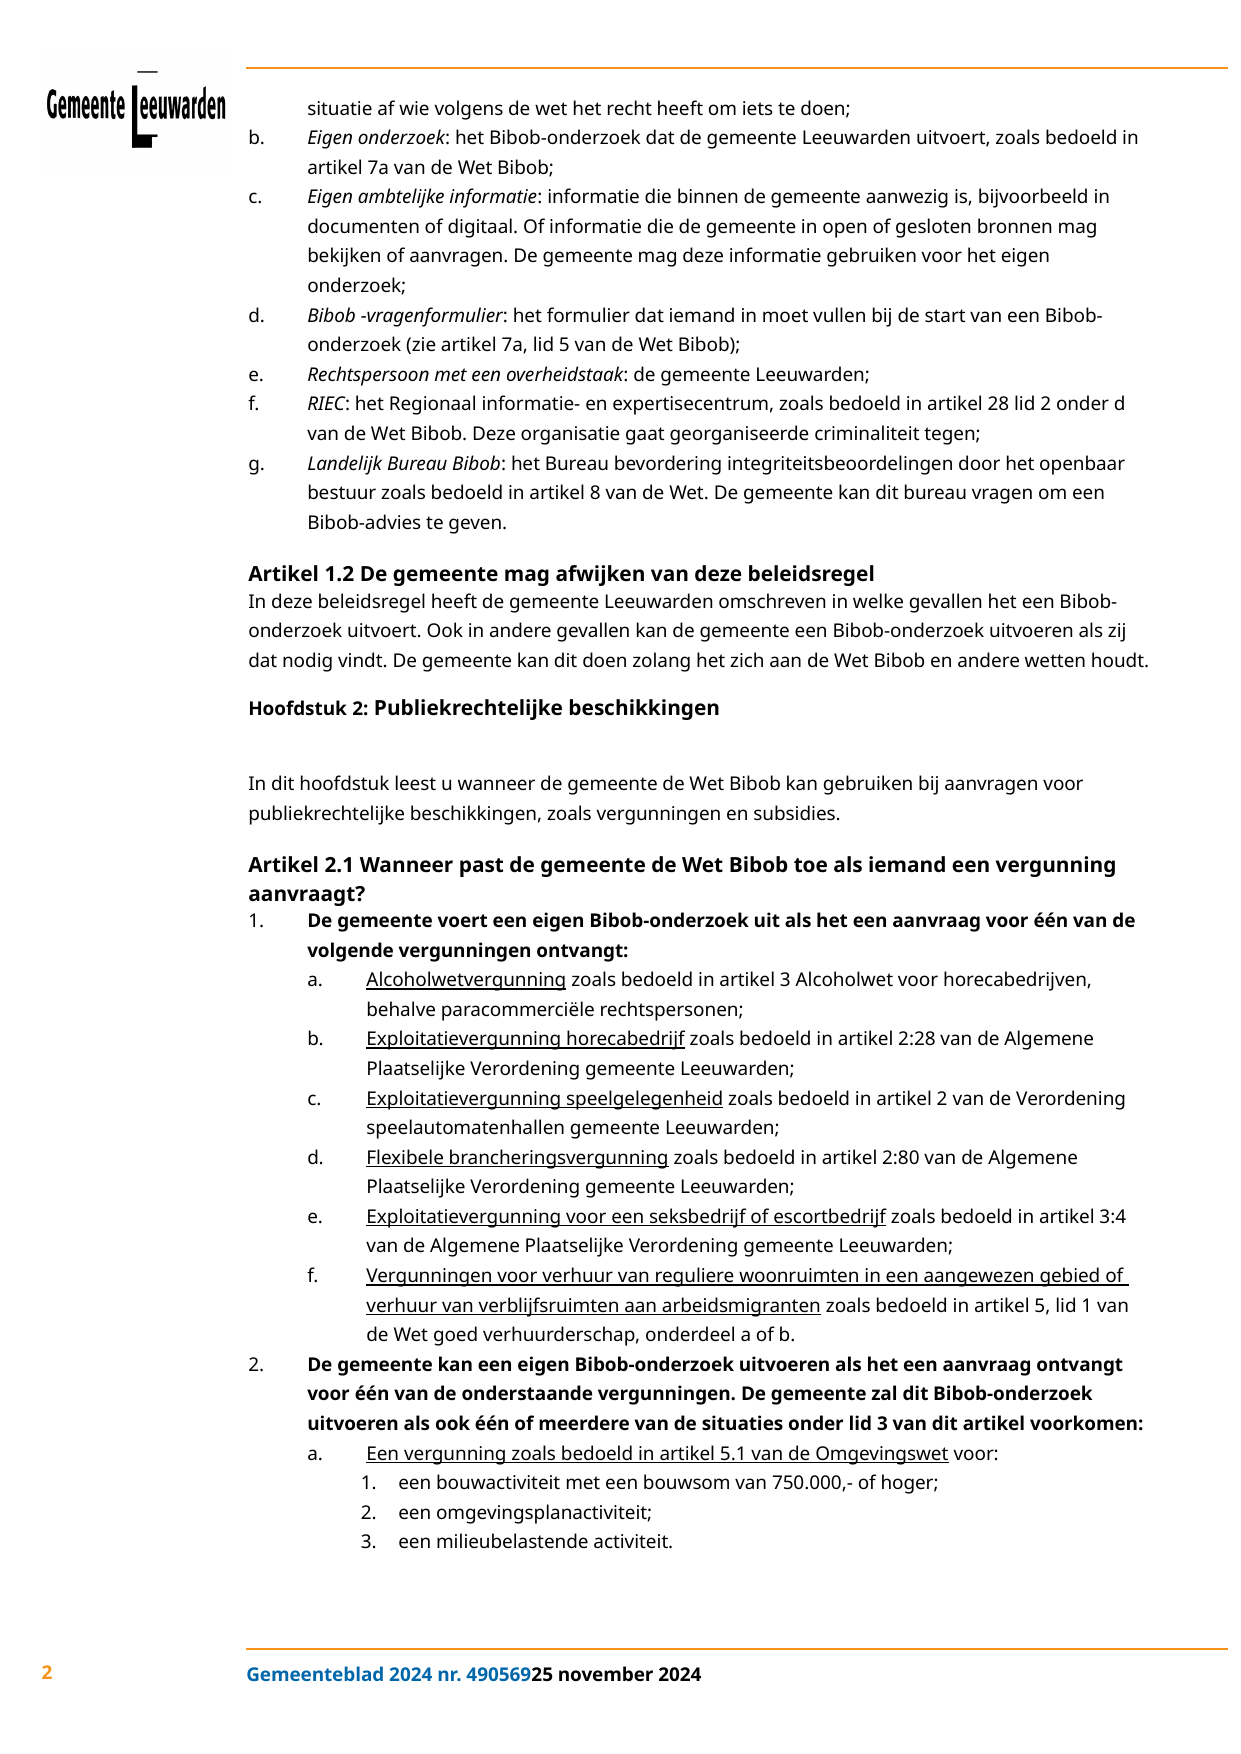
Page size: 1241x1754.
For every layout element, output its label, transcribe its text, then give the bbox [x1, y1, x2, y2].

list een bouwactiviteit met een bouwsom van 750.000,- of hoger; [361, 1469, 1152, 1495]
list situatie af wie volgens de wet het recht heeft om iets te doen; [248, 95, 1152, 121]
list De gemeente kan een eigen Bibob-onderzoek uitvoeren als het een aanvraag ontvangt voor één van de onderstaande vergunningen. De gemeente zal dit Bibob-onderzoek uitvoeren als ook één of meerdere van de situaties onder lid 3 van dit artikel voorkomen: [248, 1351, 1152, 1436]
list De gemeente voert een eigen Bibob-onderzoek uit als het een aanvraag voor één van de volgende vergunningen ontvangt: [248, 907, 1152, 962]
list Exploitatievergunning speelgelegenheid zoals bedoeld in artikel 2 van de Verordening speelautomatenhallen gemeente Leeuwarden; [307, 1085, 1152, 1140]
list Eigen onderzoek: het Bibob-onderzoek dat de gemeente Leeuwarden uitvoert, zoals bedoeld in artikel 7a van de Wet Bibob; [248, 124, 1152, 180]
text Hoofdstuk 2: Publiekrechtelijke beschikkingen [248, 693, 1152, 721]
list Exploitatievergunning voor een seksbedrijf of escortbedrijf zoals bedoeld in artikel 3:4 van de Algemene Plaatselijke Verordening gemeente Leeuwarden; [307, 1203, 1152, 1258]
list een omgevingsplanactiviteit; [361, 1499, 1152, 1524]
list Bibob -vragenformulier: het formulier dat iemand in moet vullen bij de start van een Bibob-onderzoek (zie artikel 7a, lid 5 van de Wet Bibob); [248, 302, 1152, 357]
list Rechtspersoon met een overheidstaak: de gemeente Leeuwarden; [248, 361, 1152, 387]
list Landelijk Bureau Bibob: het Bureau bevordering integriteitsbeoordelingen door het openbaar bestuur zoals bedoeld in artikel 8 van de Wet. De gemeente kan dit bureau vragen om een Bibob-advies te geven. [248, 450, 1152, 535]
list een milieubelastende activiteit. [361, 1528, 1152, 1554]
text Artikel 1.2 De gemeente mag afwijken van deze beleidsregel [248, 559, 1152, 588]
list Eigen ambtelijke informatie: informatie die binnen de gemeente aanwezig is, bijvoorbeeld in documenten of digitaal. Of informatie die de gemeente in open of gesloten bronnen mag bekijken of aanvragen. De gemeente mag deze informatie gebruiken voor het eigen onderzoek; [248, 183, 1152, 298]
list Exploitatievergunning horecabedrijf zoals bedoeld in artikel 2:28 van de Algemene Plaatselijke Verordening gemeente Leeuwarden; [307, 1026, 1152, 1081]
text In deze beleidsregel heeft de gemeente Leeuwarden omschreven in welke gevallen het een Bibob-onderzoek uitvoert. Ook in andere gevallen kan de gemeente een Bibob-onderzoek uitvoeren als zij dat nodig vindt. De gemeente kan dit doen zolang het zich aan de Wet Bibob en andere wetten houdt. [248, 588, 1152, 673]
list RIEC: het Regionaal informatie- en expertisecentrum, zoals bedoeld in artikel 28 lid 2 onder d van de Wet Bibob. Deze organisatie gaat georganiseerde criminaliteit tegen; [248, 391, 1152, 446]
list Alcoholwetvergunning zoals bedoeld in artikel 3 Alcoholwet voor horecabedrijven, behalve paracommerciële rechtspersonen; [307, 966, 1152, 1022]
picture [41, 47, 231, 172]
list Een vergunning zoals bedoeld in artikel 5.1 van de Omgevingswet voor: [307, 1440, 1152, 1465]
list Vergunningen voor verhuur van reguliere woonruimten in een aangewezen gebied of verhuur van verblijfsruimten aan arbeidsmigranten zoals bedoeld in artikel 5, lid 1 van de Wet goed verhuurderschap, onderdeel a of b. [307, 1262, 1152, 1347]
list Flexibele brancheringsvergunning zoals bedoeld in artikel 2:80 van de Algemene Plaatselijke Verordening gemeente Leeuwarden; [307, 1144, 1152, 1199]
text In dit hoofdstuk leest u wanneer de gemeente de Wet Bibob kan gebruiken bij aanvragen voor publiekrechtelijke beschikkingen, zoals vergunningen en subsidies. [248, 770, 1152, 826]
text Artikel 2.1 Wanneer past de gemeente de Wet Bibob toe als iemand een vergunning aanvraagt? [248, 850, 1152, 907]
